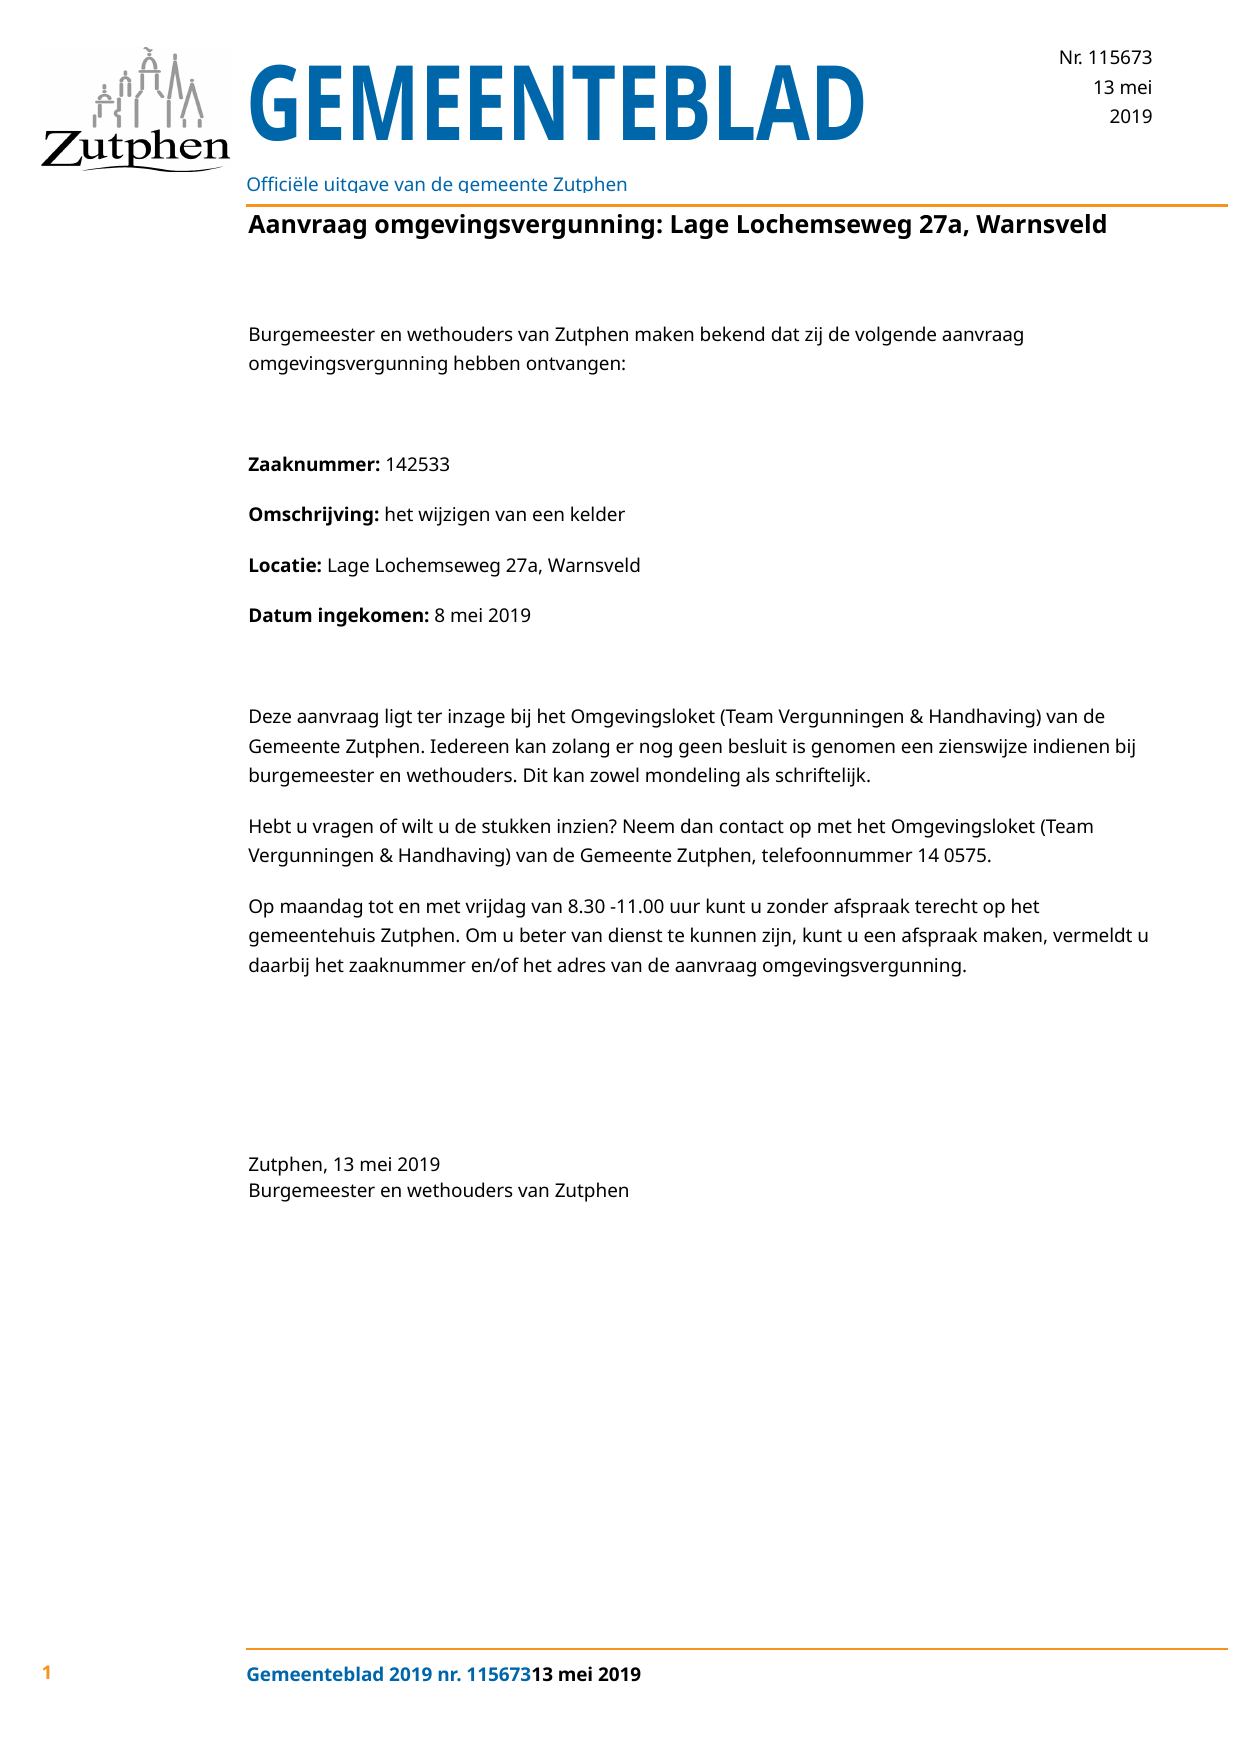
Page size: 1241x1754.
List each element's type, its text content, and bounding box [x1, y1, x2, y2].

text Aanvraag omgevingsvergunning: Lage Lochemseweg 27a, Warnsveld [248, 207, 1152, 241]
text Omschrijving: het wijzigen van een kelder [248, 502, 1152, 527]
text Burgemeester en wethouders van Zutphen maken bekend dat zij de volgende aanvraag omgevingsvergunning hebben ontvangen: [248, 321, 1152, 376]
text Zaaknummer: 142533 [248, 451, 1152, 477]
text Op maandag tot en met vrijdag van 8.30 -11.00 uur kunt u zonder afspraak terecht op het gemeentehuis Zutphen. Om u beter van dienst te kunnen zijn, kunt u een afspraak maken, vermeldt u daarbij het zaaknummer en/of het adres van de aanvraag omgevingsvergunning. [248, 893, 1152, 978]
text Locatie: Lage Lochemseweg 27a, Warnsveld [248, 552, 1152, 578]
text Deze aanvraag ligt ter inzage bij het Omgevingsloket (Team Vergunningen & Handhaving) van de Gemeente Zutphen. Iedereen kan zolang er nog geen besluit is genomen een zienswijze indienen bij burgemeester en wethouders. Dit kan zowel mondeling als schriftelijk. [248, 703, 1152, 788]
picture [41, 47, 231, 172]
text Zutphen, 13 mei 2019 [248, 1151, 1152, 1177]
text Hebt u vragen of wilt u de stukken inzien? Neem dan contact op met het Omgevingsloket (Team Vergunningen & Handhaving) van de Gemeente Zutphen, telefoonnummer 14 0575. [248, 813, 1152, 868]
text Datum ingekomen: 8 mei 2019 [248, 602, 1152, 628]
text Burgemeester en wethouders van Zutphen [248, 1177, 1152, 1202]
